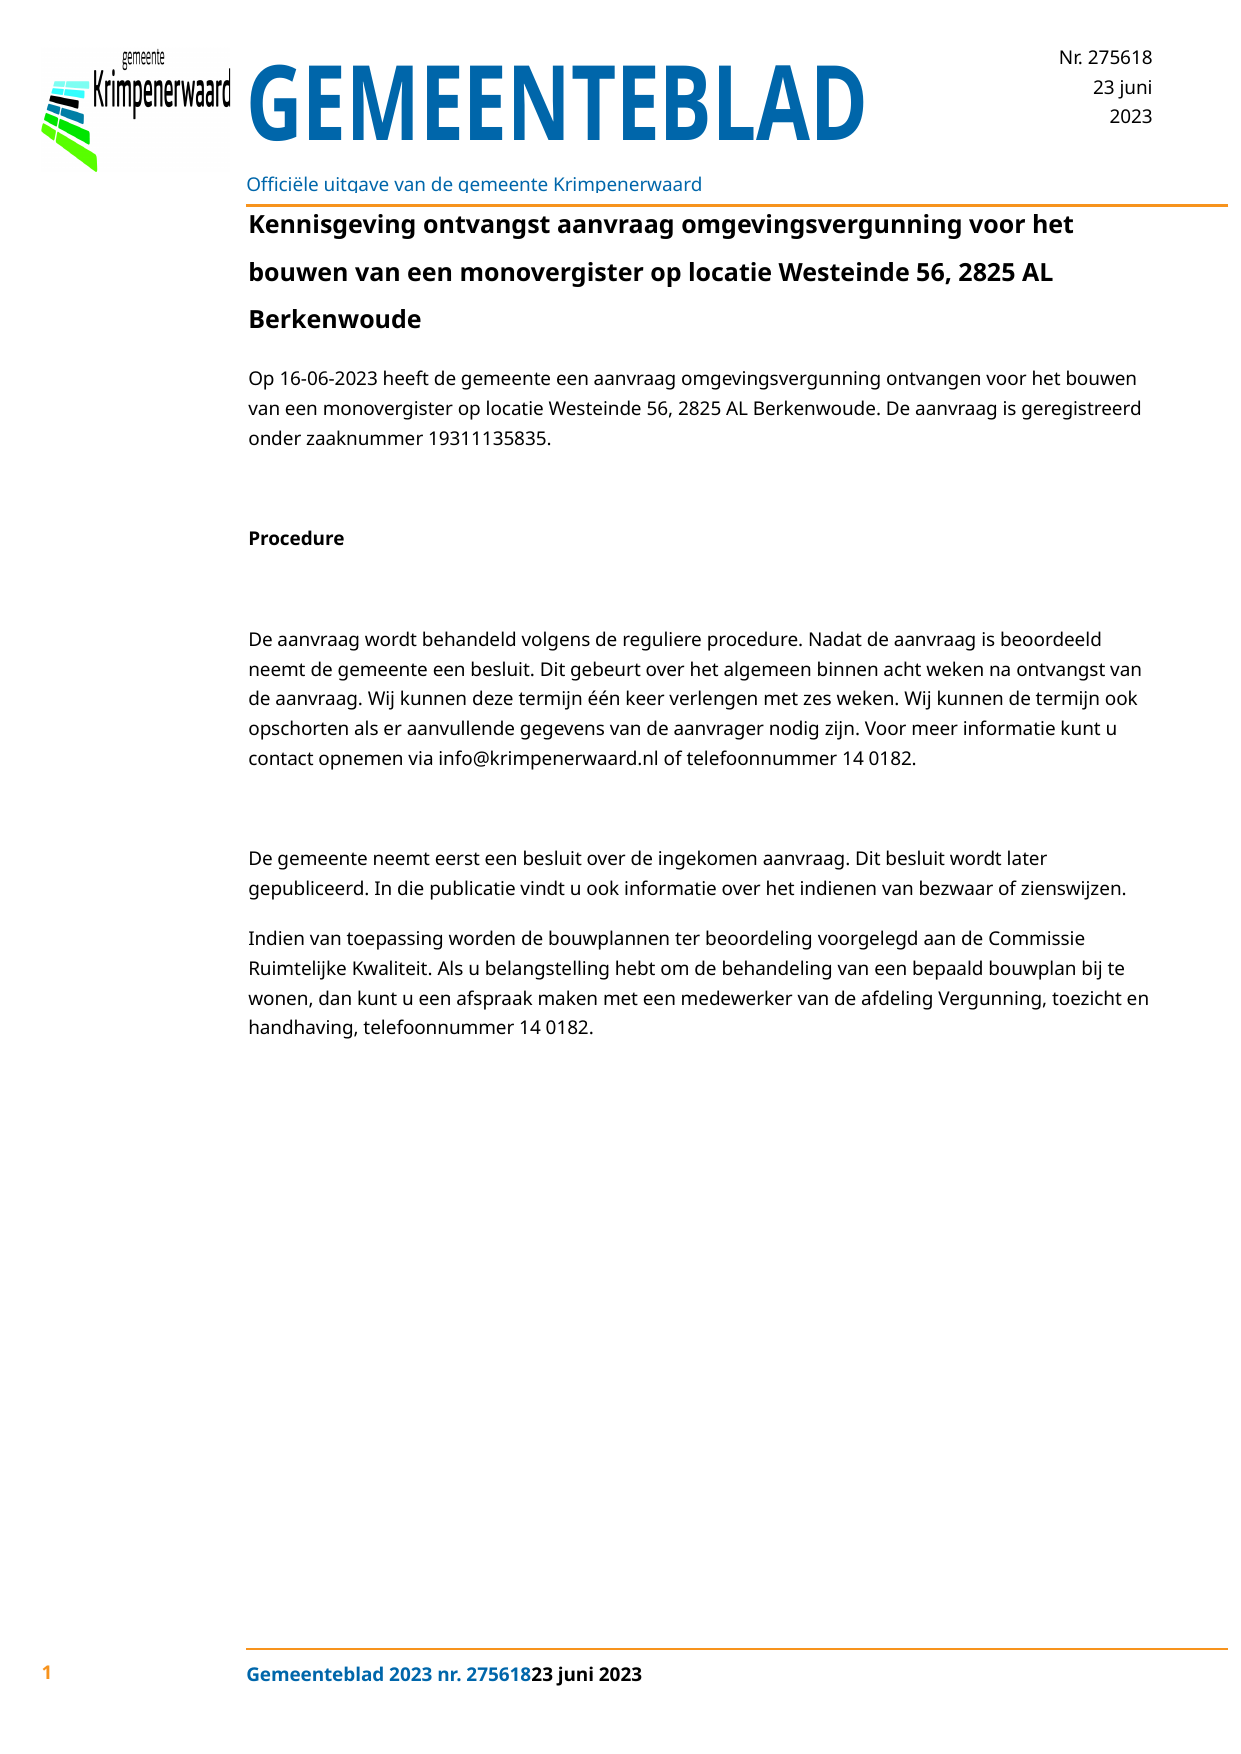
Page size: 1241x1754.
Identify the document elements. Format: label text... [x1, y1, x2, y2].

text Op 16-06-2023 heeft de gemeente een aanvraag omgevingsvergunning ontvangen voor het bouwen van een monovergister op locatie Westeinde 56, 2825 AL Berkenwoude. De aanvraag is geregistreerd onder zaaknummer 19311135835. [248, 366, 1152, 450]
text De gemeente neemt eerst een besluit over de ingekomen aanvraag. Dit besluit wordt later gepubliceerd. In die publicatie vindt u ook informatie over het indienen van bezwaar of zienswijzen. [248, 846, 1152, 901]
text Procedure [248, 526, 1152, 551]
picture [41, 47, 231, 172]
text Indien van toepassing worden de bouwplannen ter beoordeling voorgelegd aan de Commissie Ruimtelijke Kwaliteit. Als u belangstelling hebt om de behandeling van een bepaald bouwplan bij te wonen, dan kunt u een afspraak maken met een medewerker van de afdeling Vergunning, toezicht en handhaving, telefoonnummer 14 0182. [248, 926, 1152, 1040]
text Kennisgeving ontvangst aanvraag omgevingsvergunning voor het bouwen van een monovergister op locatie Westeinde 56, 2825 AL Berkenwoude [248, 207, 1152, 336]
text De aanvraag wordt behandeld volgens de reguliere procedure. Nadat de aanvraag is beoordeeld neemt de gemeente een besluit. Dit gebeurt over het algemeen binnen acht weken na ontvangst van de aanvraag. Wij kunnen deze termijn één keer verlengen met zes weken. Wij kunnen de termijn ook opschorten als er aanvullende gegevens van de aanvrager nodig zijn. Voor meer informatie kunt u contact opnemen via info@krimpenerwaard.nl of telefoonnummer 14 0182. [248, 626, 1152, 770]
